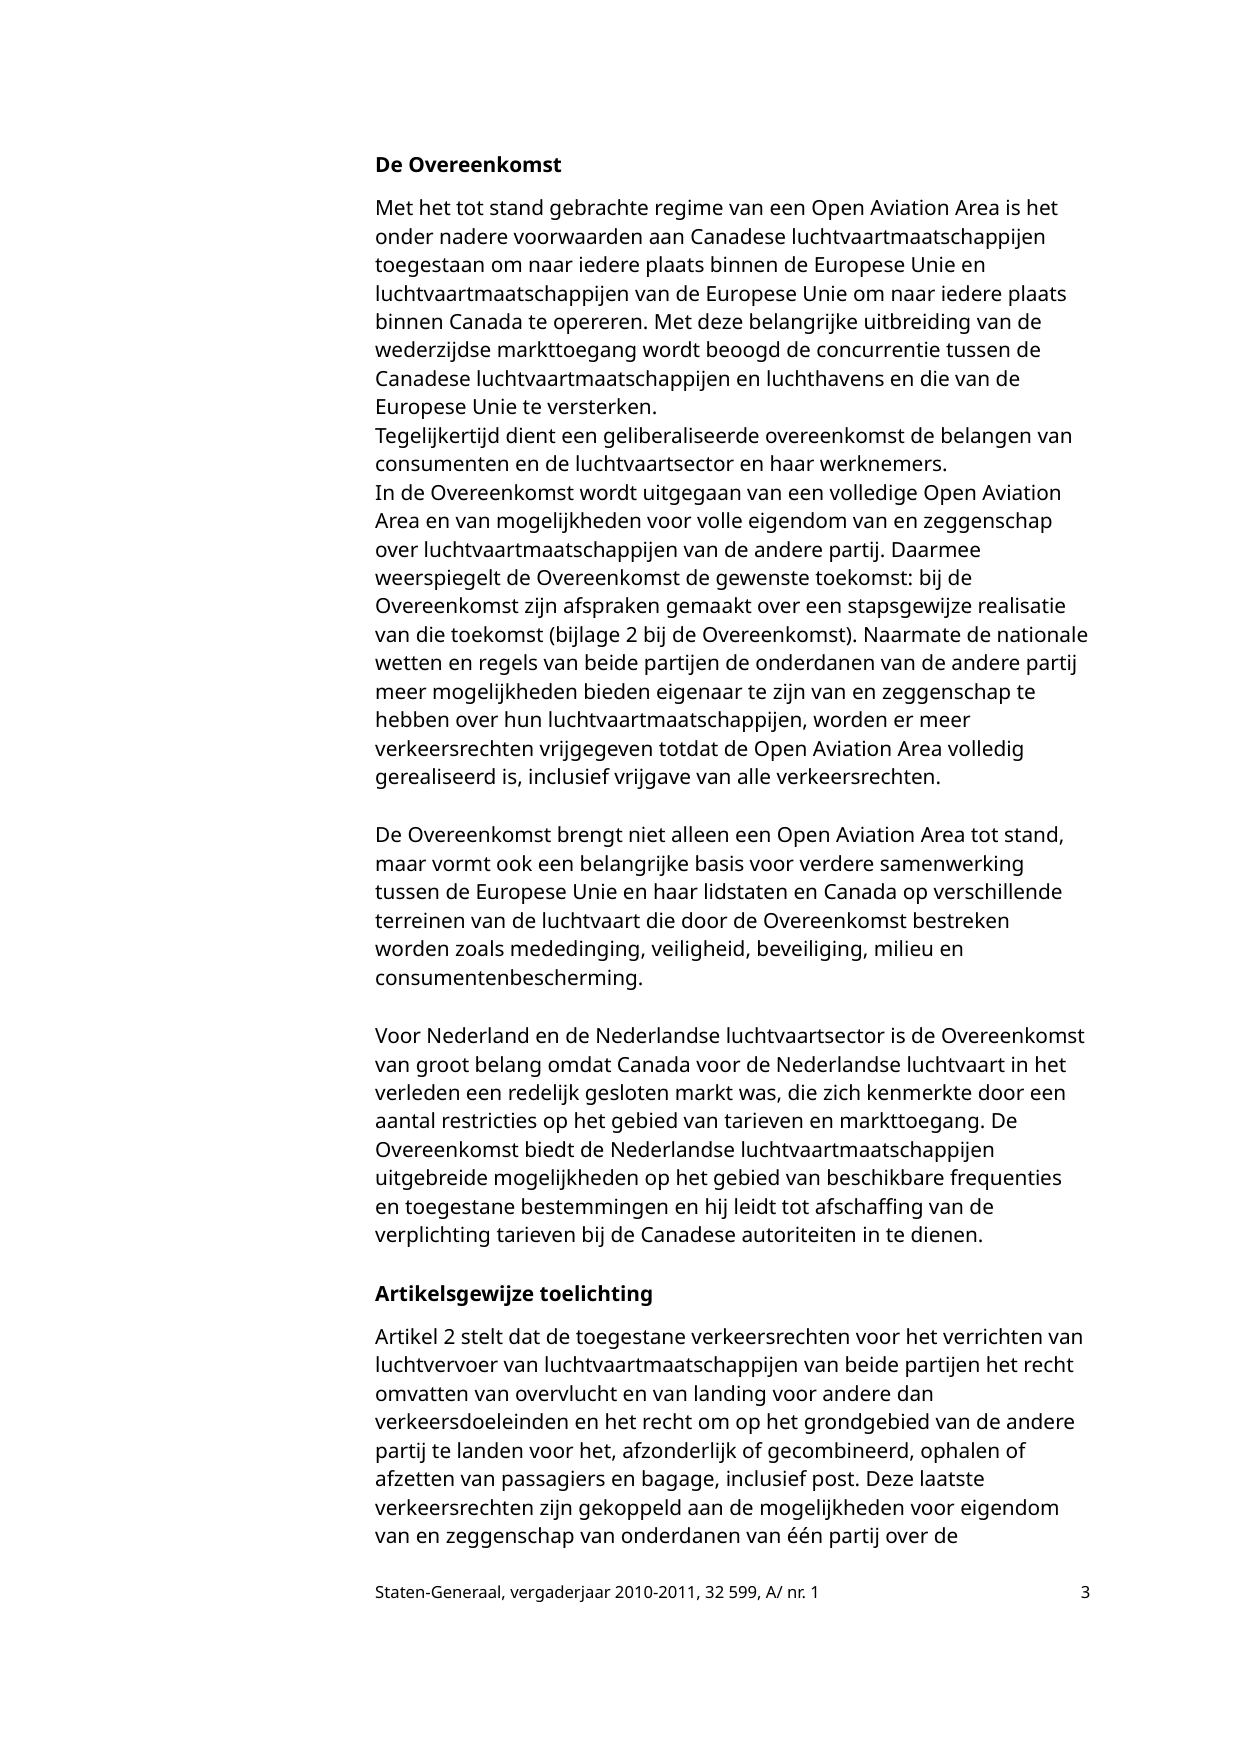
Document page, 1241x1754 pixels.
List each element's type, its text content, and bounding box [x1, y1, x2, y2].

text In de Overeenkomst wordt uitgegaan van een volledige Open Aviation Area en van mogelijkheden voor volle eigendom van en zeggenschap over luchtvaartmaatschappijen van de andere partij. Daarmee weerspiegelt de Overeenkomst de gewenste toekomst: bij de Overeenkomst zijn afspraken gemaakt over een stapsgewijze realisatie van die toekomst (bijlage 2 bij de Overeenkomst). Naarmate de nationale wetten en regels van beide partijen de onderdanen van de andere partij meer mogelijkheden bieden eigenaar te zijn van en zeggenschap te hebben over hun luchtvaartmaatschappijen, worden er meer verkeersrechten vrijgegeven totdat de Open Aviation Area volledig gerealiseerd is, inclusief vrijgave van alle verkeersrechten. [375, 478, 1090, 791]
text Met het tot stand gebrachte regime van een Open Aviation Area is het onder nadere voorwaarden aan Canadese luchtvaartmaatschappijen toegestaan om naar iedere plaats binnen de Europese Unie en luchtvaartmaatschappijen van de Europese Unie om naar iedere plaats binnen Canada te opereren. Met deze belangrijke uitbreiding van de wederzijdse markttoegang wordt beoogd de concurrentie tussen de Canadese luchtvaartmaatschappijen en luchthavens en die van de Europese Unie te versterken. [375, 193, 1090, 421]
text Artikel 2 stelt dat de toegestane verkeersrechten voor het verrichten van luchtvervoer van luchtvaartmaatschappijen van beide partijen het recht omvatten van overvlucht en van landing voor andere dan verkeersdoeleinden en het recht om op het grondgebied van de andere partij te landen voor het, afzonderlijk of gecombineerd, ophalen of afzetten van passagiers en bagage, inclusief post. Deze laatste verkeersrechten zijn gekoppeld aan de mogelijkheden voor eigendom van en zeggenschap van onderdanen van één partij over de [375, 1322, 1090, 1550]
text Voor Nederland en de Nederlandse luchtvaartsector is de Overeenkomst van groot belang omdat Canada voor de Nederlandse luchtvaart in het verleden een redelijk gesloten markt was, die zich kenmerkte door een aantal restricties op het gebied van tarieven en markttoegang. De Overeenkomst biedt de Nederlandse luchtvaartmaatschappijen uitgebreide mogelijkheden op het gebied van beschikbare frequenties en toegestane bestemmingen en hij leidt tot afschaffing van de verplichting tarieven bij de Canadese autoriteiten in te dienen. [375, 1021, 1090, 1249]
text Artikelsgewijze toelichting [375, 1279, 1090, 1307]
text Tegelijkertijd dient een geliberaliseerde overeenkomst de belangen van consumenten en de luchtvaartsector en haar werknemers. [375, 421, 1090, 478]
text De Overeenkomst brengt niet alleen een Open Aviation Area tot stand, maar vormt ook een belangrijke basis voor verdere samenwerking tussen de Europese Unie en haar lidstaten en Canada op verschillende terreinen van de luchtvaart die door de Overeenkomst bestreken worden zoals mededinging, veiligheid, beveiliging, milieu en consumentenbescherming. [375, 821, 1090, 991]
text De Overeenkomst [375, 150, 1090, 178]
